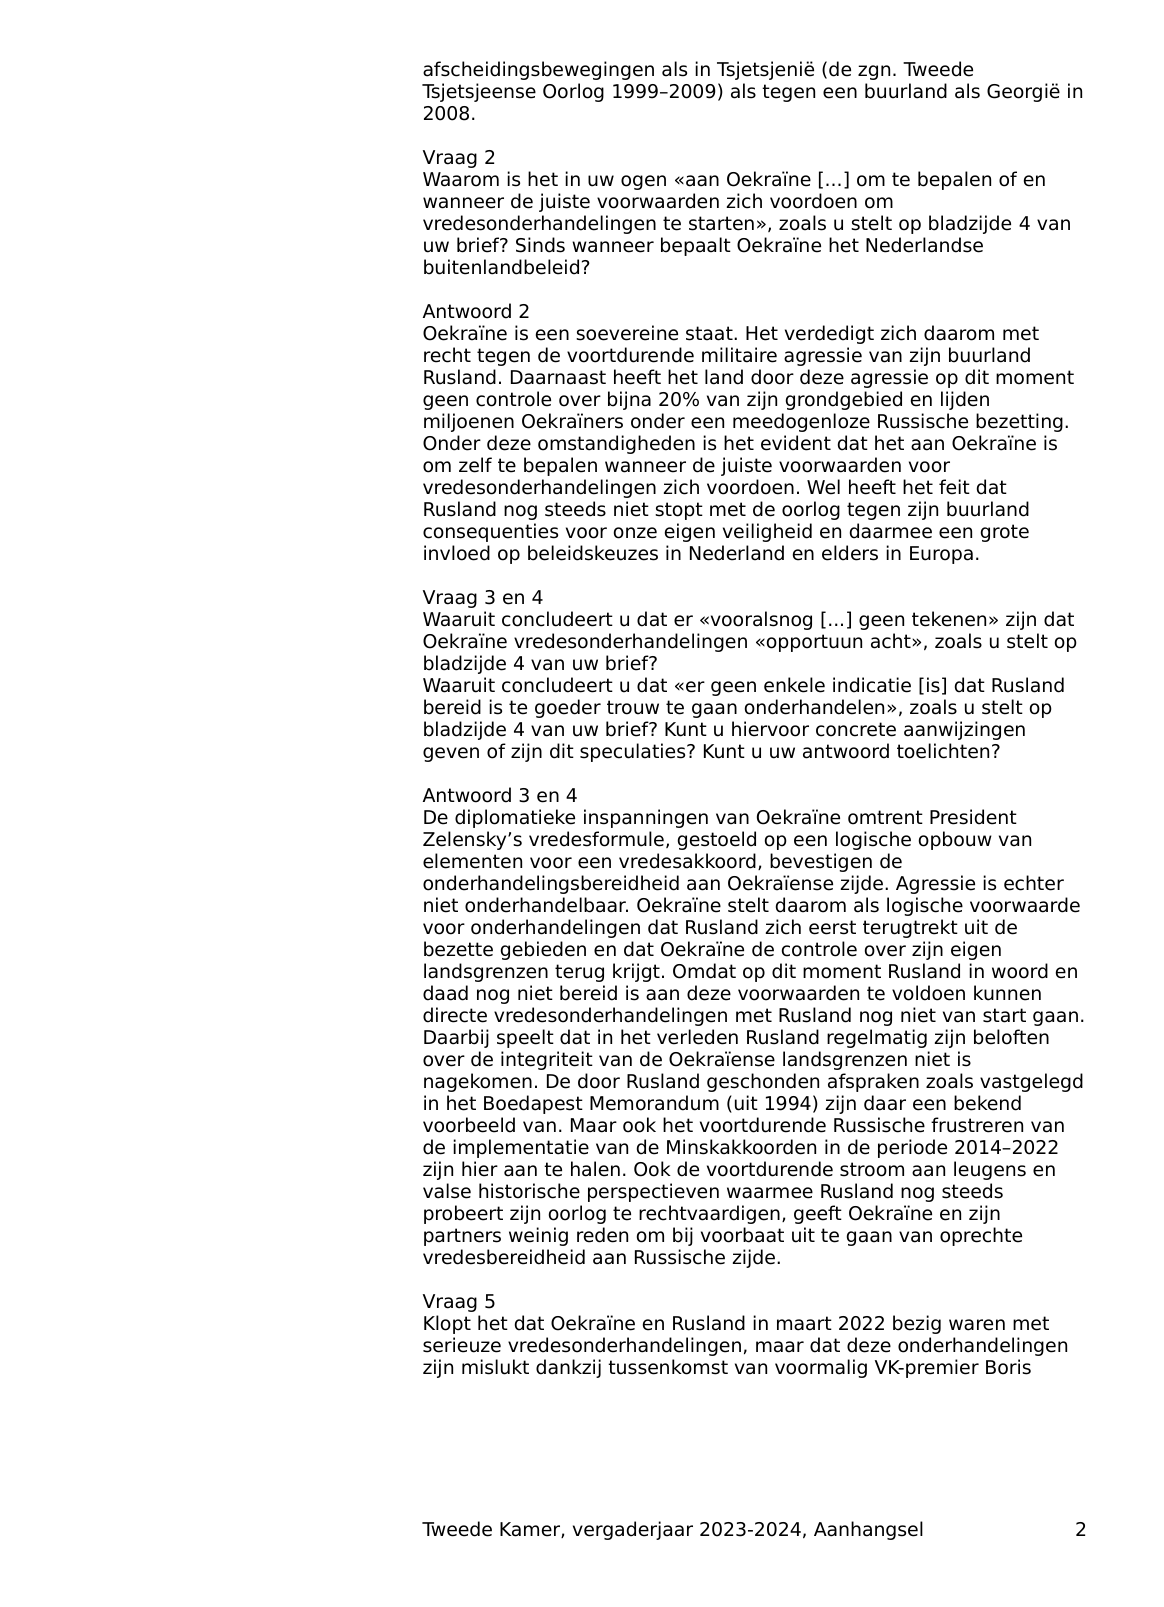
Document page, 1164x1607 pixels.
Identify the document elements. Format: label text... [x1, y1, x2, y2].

text afscheidingsbewegingen als in Tsjetsjenië (de zgn. Tweede Tsjetsjeense Oorlog 1999–2009) als tegen een buurland als Georgië in 2008. [422, 59, 1087, 125]
text Vraag 3 en 4 [422, 587, 1087, 609]
text Vraag 5 [422, 1291, 1087, 1313]
text Waaruit concludeert u dat er «vooralsnog [...] geen tekenen» zijn dat Oekraïne vredesonderhandelingen «opportuun acht», zoals u stelt op bladzijde 4 van uw brief? [422, 609, 1087, 675]
text Antwoord 2 [422, 301, 1087, 323]
text Oekraïne is een soevereine staat. Het verdedigt zich daarom met recht tegen de voortdurende militaire agressie van zijn buurland Rusland. Daarnaast heeft het land door deze agressie op dit moment geen controle over bijna 20% van zijn grondgebied en lijden miljoenen Oekraïners onder een meedogenloze Russische bezetting. Onder deze omstandigheden is het evident dat het aan Oekraïne is om zelf te bepalen wanneer de juiste voorwaarden voor vredesonderhandelingen zich voordoen. Wel heeft het feit dat Rusland nog steeds niet stopt met de oorlog tegen zijn buurland consequenties voor onze eigen veiligheid en daarmee een grote invloed op beleidskeuzes in Nederland en elders in Europa. [422, 323, 1087, 565]
text Klopt het dat Oekraïne en Rusland in maart 2022 bezig waren met serieuze vredesonderhandelingen, maar dat deze onderhandelingen zijn mislukt dankzij tussenkomst van voormalig VK-premier Boris [422, 1313, 1087, 1379]
text Vraag 2 [422, 147, 1087, 169]
text Waarom is het in uw ogen «aan Oekraïne [...] om te bepalen of en wanneer de juiste voorwaarden zich voordoen om vredesonderhandelingen te starten», zoals u stelt op bladzijde 4 van uw brief? Sinds wanneer bepaalt Oekraïne het Nederlandse buitenlandbeleid? [422, 169, 1087, 279]
text Waaruit concludeert u dat «er geen enkele indicatie [is] dat Rusland bereid is te goeder trouw te gaan onderhandelen», zoals u stelt op bladzijde 4 van uw brief? Kunt u hiervoor concrete aanwijzingen geven of zijn dit speculaties? Kunt u uw antwoord toelichten? [422, 675, 1087, 763]
text Antwoord 3 en 4 [422, 785, 1087, 807]
text De diplomatieke inspanningen van Oekraïne omtrent President Zelensky’s vredesformule, gestoeld op een logische opbouw van elementen voor een vredesakkoord, bevestigen de onderhandelingsbereidheid aan Oekraïense zijde. Agressie is echter niet onderhandelbaar. Oekraïne stelt daarom als logische voorwaarde voor onderhandelingen dat Rusland zich eerst terugtrekt uit de bezette gebieden en dat Oekraïne de controle over zijn eigen landsgrenzen terug krijgt. Omdat op dit moment Rusland in woord en daad nog niet bereid is aan deze voorwaarden te voldoen kunnen directe vredesonderhandelingen met Rusland nog niet van start gaan. Daarbij speelt dat in het verleden Rusland regelmatig zijn beloften over de integriteit van de Oekraïense landsgrenzen niet is nagekomen. De door Rusland geschonden afspraken zoals vastgelegd in het Boedapest Memorandum (uit 1994) zijn daar een bekend voorbeeld van. Maar ook het voortdurende Russische frustreren van de implementatie van de Minskakkoorden in de periode 2014–2022 zijn hier aan te halen. Ook de voortdurende stroom aan leugens en valse historische perspectieven waarmee Rusland nog steeds probeert zijn oorlog te rechtvaardigen, geeft Oekraïne en zijn partners weinig reden om bij voorbaat uit te gaan van oprechte vredesbereidheid aan Russische zijde. [422, 807, 1087, 1269]
